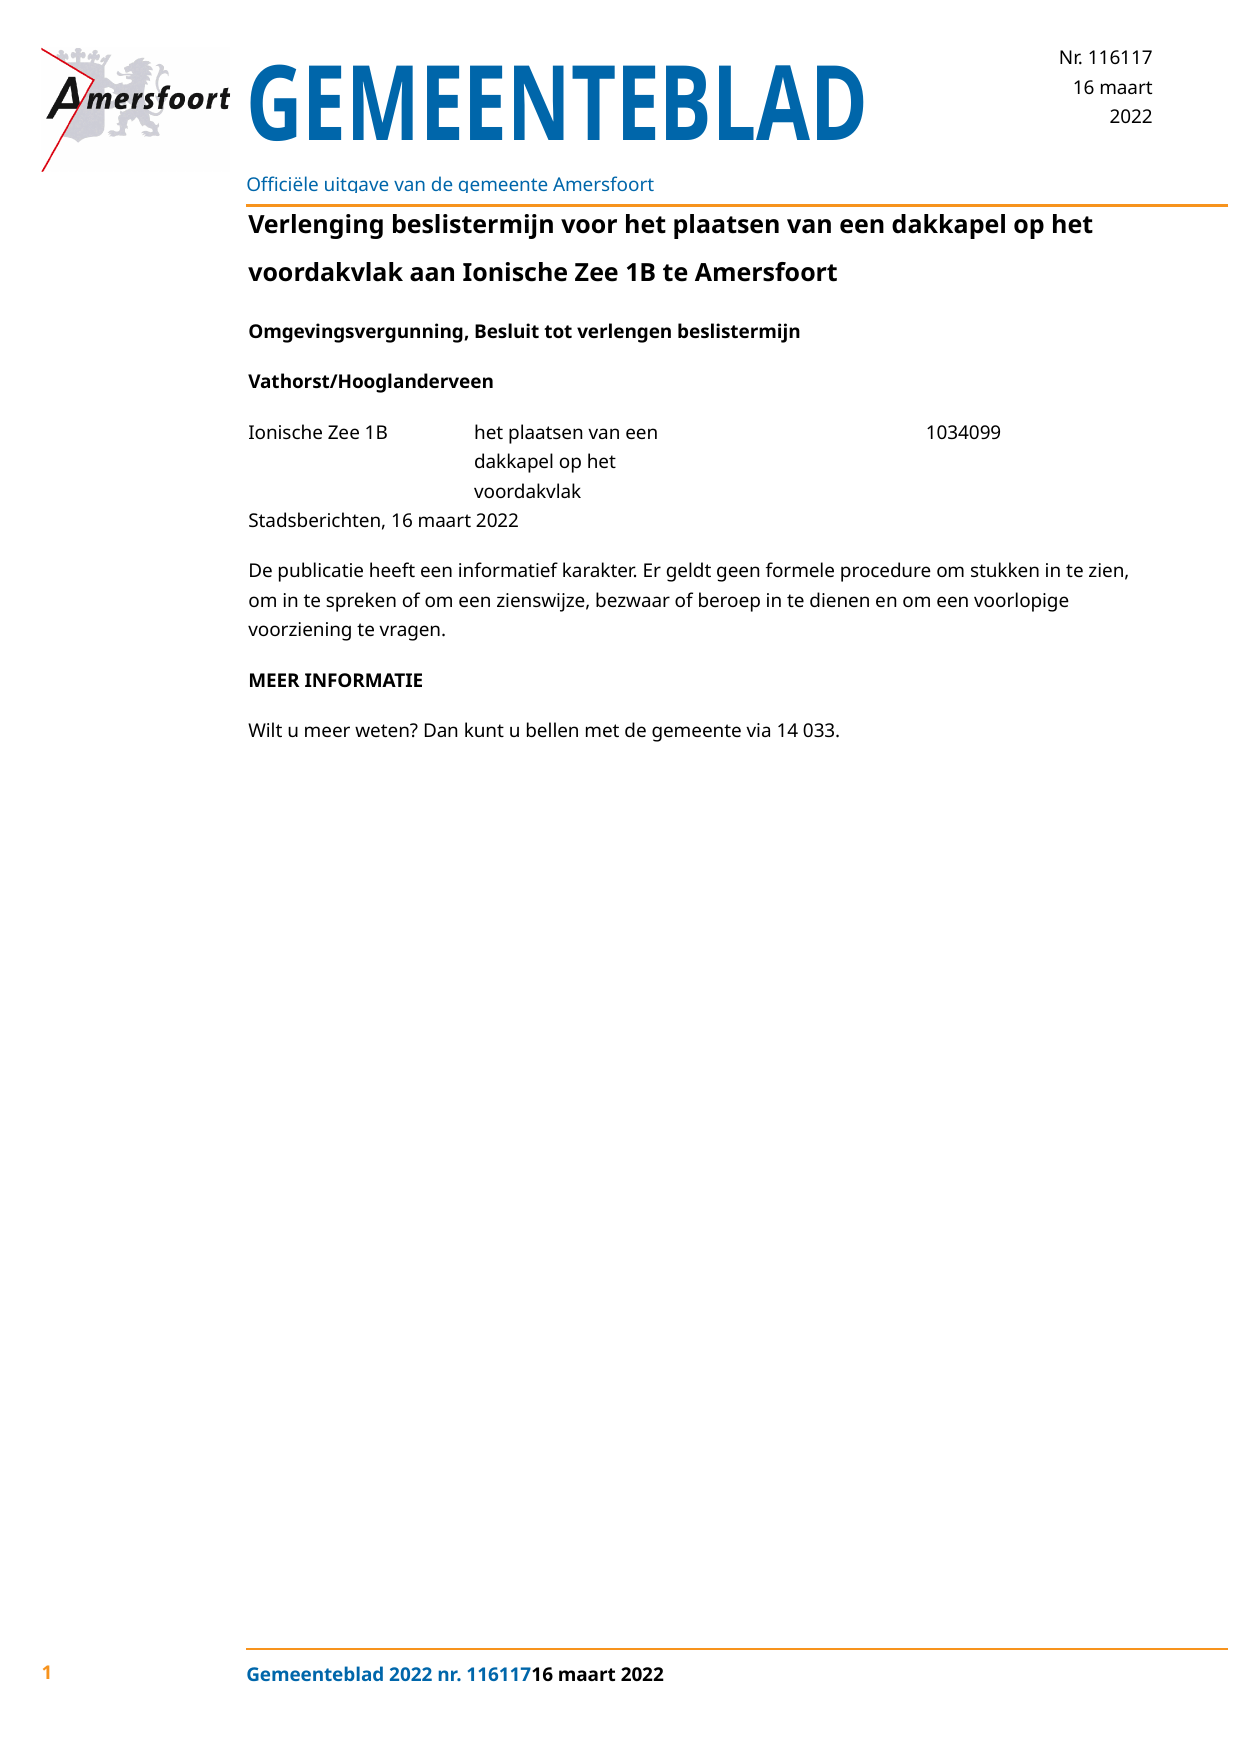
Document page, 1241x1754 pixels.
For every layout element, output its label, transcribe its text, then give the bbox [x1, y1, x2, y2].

table_header Ionische Zee 1B [248, 419, 474, 504]
table_header het plaatsen van een dakkapel op het voordakvlak [474, 419, 700, 504]
text De publicatie heeft een informatief karakter. Er geldt geen formele procedure om stukken in te zien, om in te spreken of om een zienswijze, bezwaar of beroep in te dienen en om een voorlopige voorziening te vragen. [248, 557, 1152, 642]
table_header [700, 419, 926, 504]
text Stadsberichten, 16 maart 2022 [248, 507, 1152, 533]
picture [41, 47, 231, 172]
text Vathorst/Hooglanderveen [248, 368, 1152, 394]
text MEER INFORMATIE [248, 667, 1152, 693]
text Verlenging beslistermijn voor het plaatsen van een dakkapel op het voordakvlak aan Ionische Zee 1B te Amersfoort [248, 207, 1152, 288]
table_header 1034099 [926, 419, 1152, 504]
text Omgevingsvergunning, Besluit tot verlengen beslistermijn [248, 318, 1152, 344]
text Wilt u meer weten? Dan kunt u bellen met de gemeente via 14 033. [248, 717, 1152, 743]
